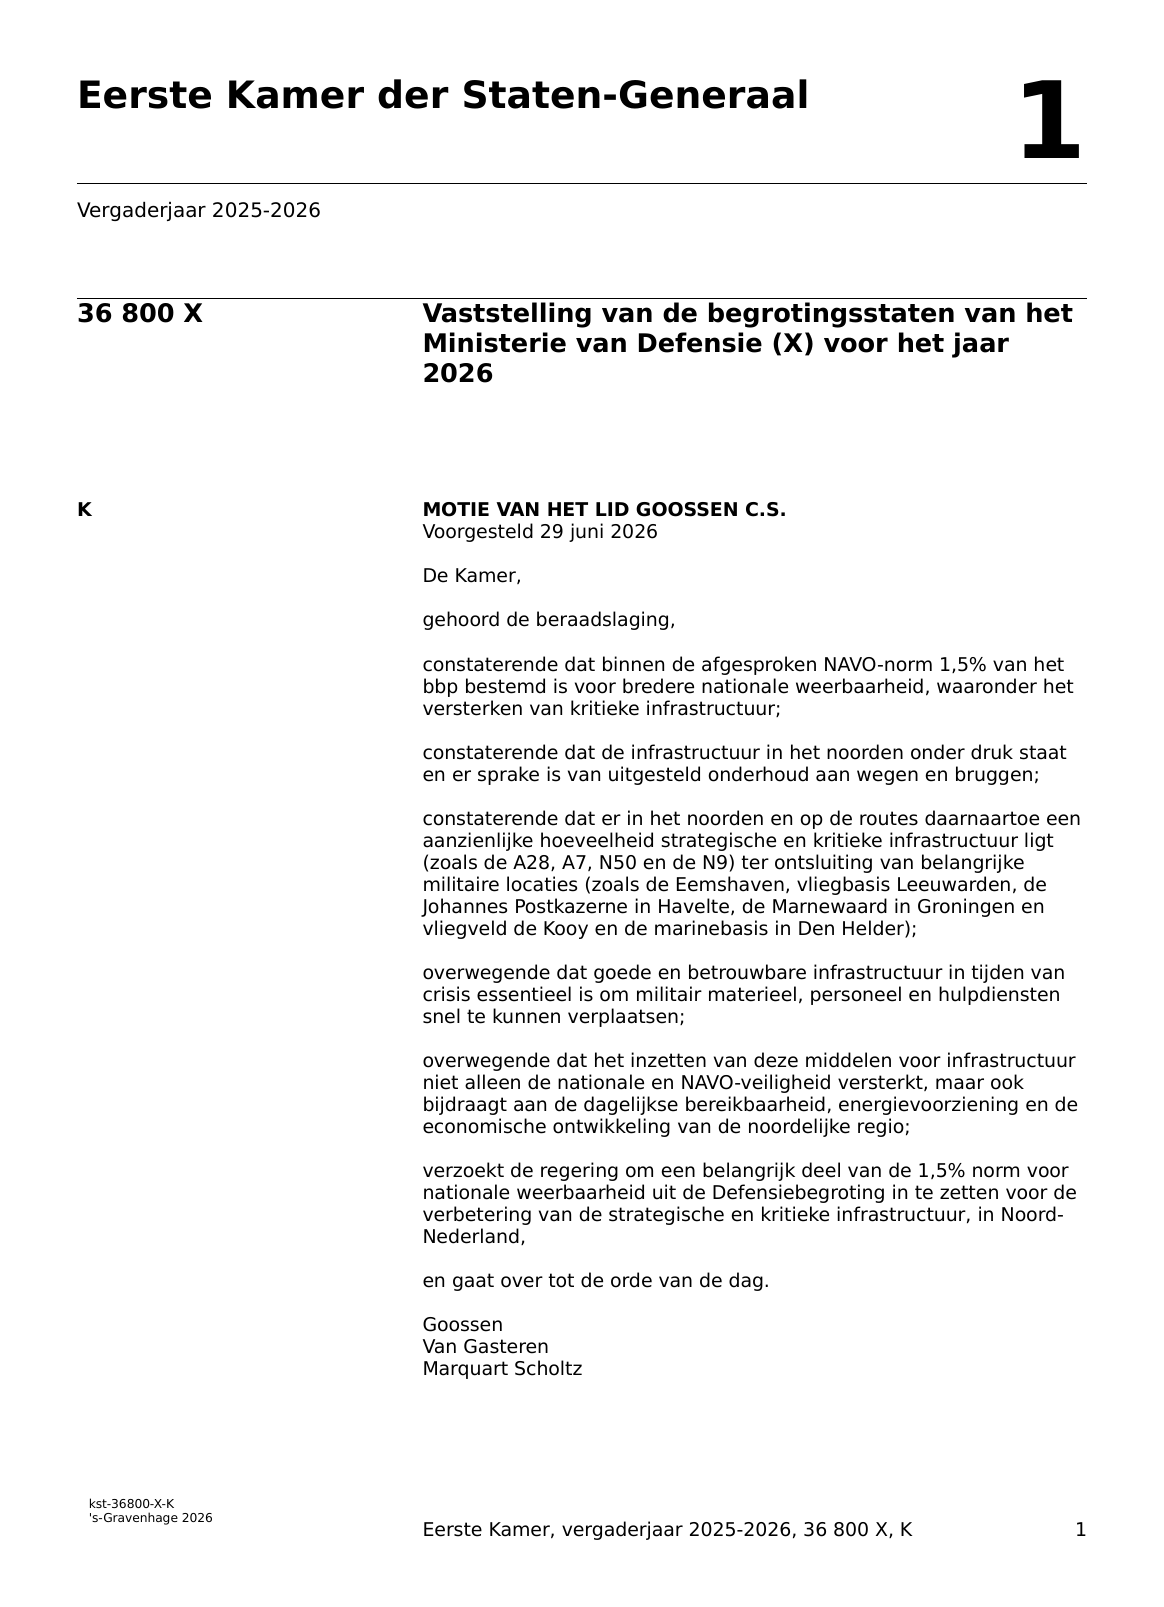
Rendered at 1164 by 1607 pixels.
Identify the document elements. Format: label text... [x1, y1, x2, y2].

table_header 1 [886, 59, 1087, 183]
text constaterende dat er in het noorden en op de routes daarnaartoe een aanzienlijke hoeveelheid strategische en kritieke infrastructuur ligt (zoals de A28, A7, N50 en de N9) ter ontsluiting van belangrijke militaire locaties (zoals de Eemshaven, vliegbasis Leeuwarden, de Johannes Postkazerne in Havelte, de Marnewaard in Groningen en vliegveld de Kooy en de marinebasis in Den Helder); [422, 808, 1087, 940]
text kst-36800-X-K [88, 1497, 323, 1511]
table_cell Vergaderjaar 2025-2026 [77, 184, 1087, 298]
text Voorgesteld 29 juni 2026 [422, 521, 1087, 543]
table_header Eerste Kamer der Staten-Generaal [77, 59, 886, 183]
text overwegende dat het inzetten van deze middelen voor infrastructuur niet alleen de nationale en NAVO-veiligheid versterkt, maar ook bijdraagt aan de dagelijkse bereikbaarheid, energievoorziening en de economische ontwikkeling van de noordelijke regio; [422, 1050, 1087, 1138]
text Marquart Scholtz [422, 1358, 1087, 1380]
subtitle 36 800 X Vaststelling van de begrotingsstaten van het Ministerie van Defensie (X) voor het jaar 2026 [77, 299, 1087, 388]
text De Kamer, [422, 565, 1087, 587]
text overwegende dat goede en betrouwbare infrastructuur in tijden van crisis essentieel is om militair materieel, personeel en hulpdiensten snel te kunnen verplaatsen; [422, 962, 1087, 1028]
text verzoekt de regering om een belangrijk deel van de 1,5% norm voor nationale weerbaarheid uit de Defensiebegroting in te zetten voor de verbetering van de strategische en kritieke infrastructuur, in Noord-Nederland, [422, 1160, 1087, 1248]
text en gaat over tot de orde van de dag. [422, 1270, 1087, 1292]
text Van Gasteren [422, 1336, 1087, 1358]
text constaterende dat binnen de afgesproken NAVO-norm 1,5% van het bbp bestemd is voor bredere nationale weerbaarheid, waaronder het versterken van kritieke infrastructuur; [422, 653, 1087, 719]
text 's-Gravenhage 2026 [88, 1511, 323, 1525]
text constaterende dat de infrastructuur in het noorden onder druk staat en er sprake is van uitgesteld onderhoud aan wegen en bruggen; [422, 742, 1087, 786]
text gehoord de beraadslaging, [422, 609, 1087, 631]
text Goossen [422, 1314, 1087, 1336]
subtitle K MOTIE VAN HET LID GOOSSEN C.S. [77, 499, 1087, 521]
